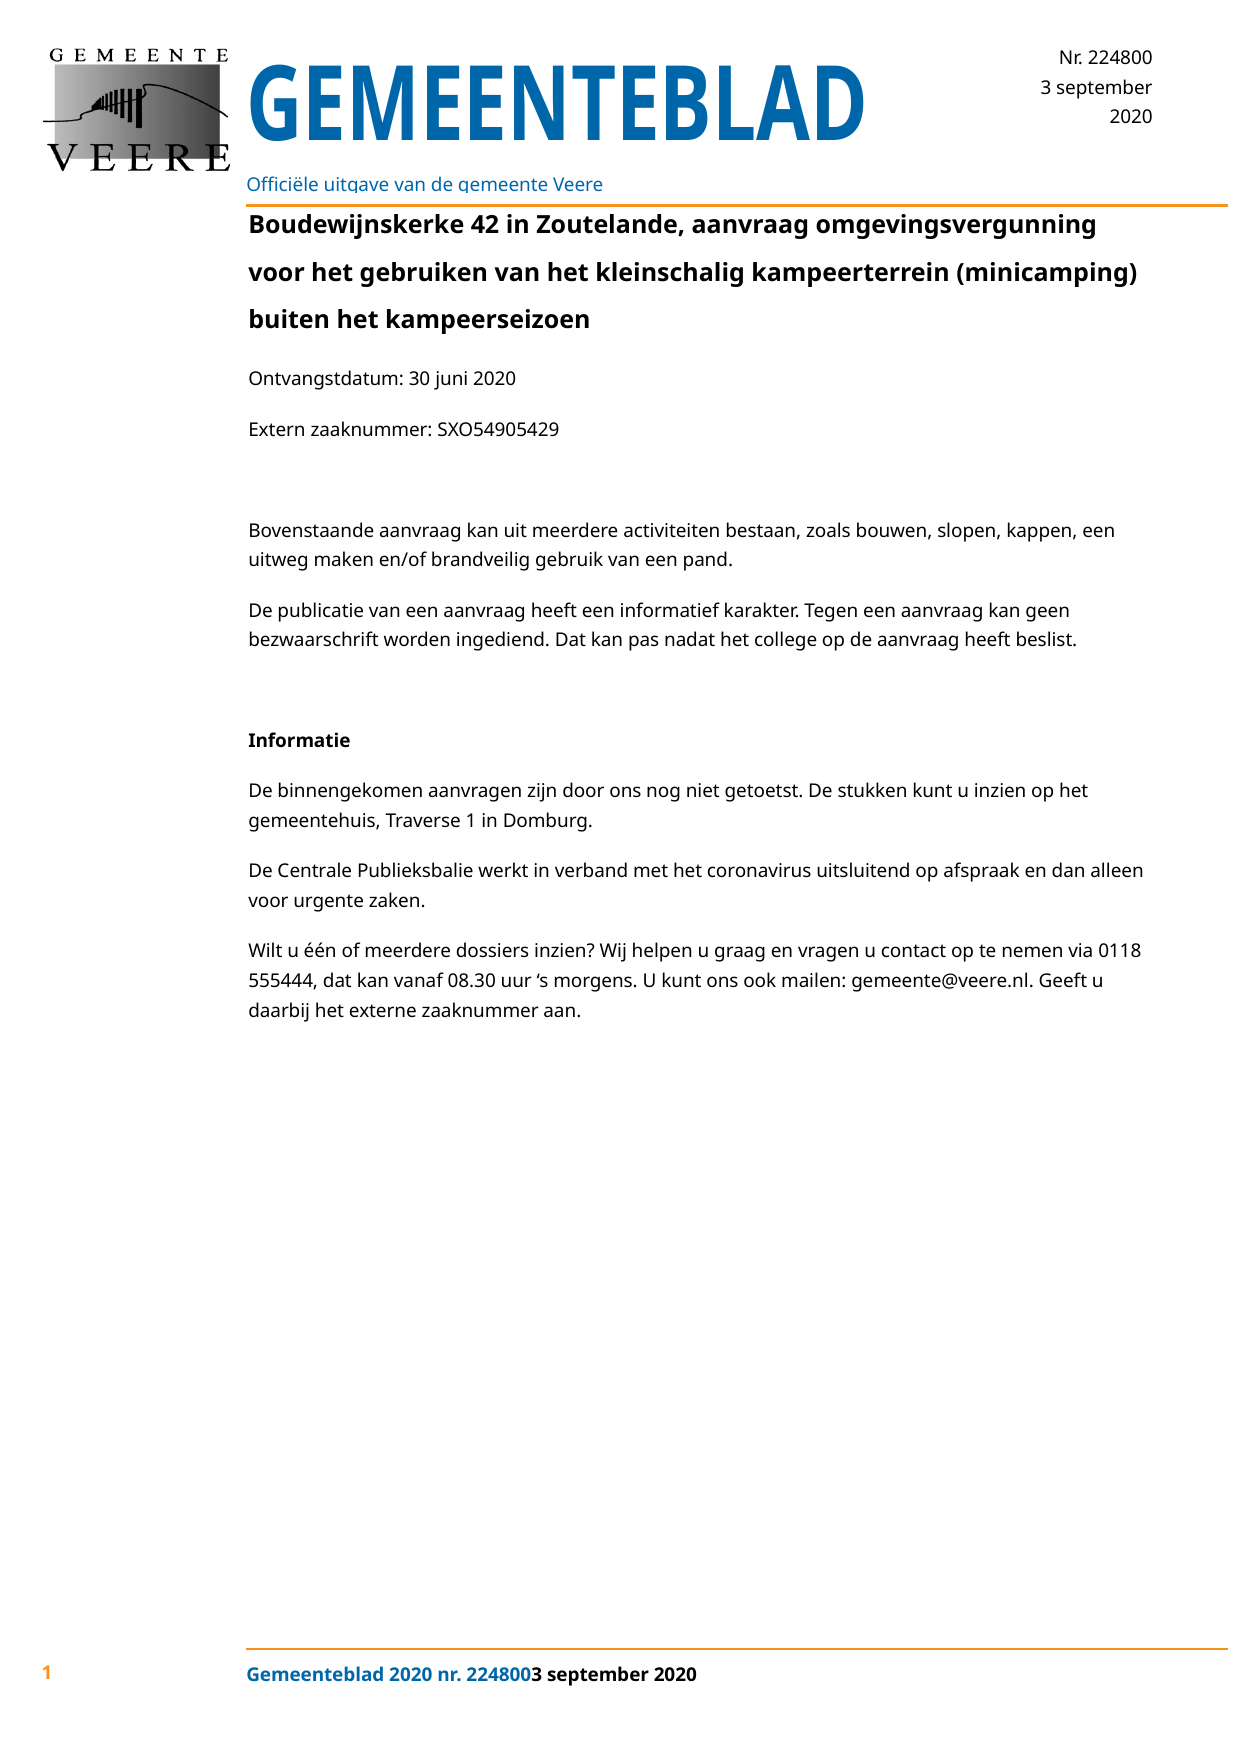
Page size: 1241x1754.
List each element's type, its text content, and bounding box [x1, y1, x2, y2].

text De Centrale Publieksbalie werkt in verband met het coronavirus uitsluitend op afspraak en dan alleen voor urgente zaken. [248, 858, 1152, 913]
text Bovenstaande aanvraag kan uit meerdere activiteiten bestaan, zoals bouwen, slopen, kappen, een uitweg maken en/of brandveilig gebruik van een pand. [248, 517, 1152, 572]
text De binnengekomen aanvragen zijn door ons nog niet getoetst. De stukken kunt u inzien op het gemeentehuis, Traverse 1 in Domburg. [248, 778, 1152, 833]
text Informatie [248, 727, 1152, 753]
text Boudewijnskerke 42 in Zoutelande, aanvraag omgevingsvergunning voor het gebruiken van het kleinschalig kampeerterrein (minicamping) buiten het kampeerseizoen [248, 207, 1152, 336]
text De publicatie van een aanvraag heeft een informatief karakter. Tegen een aanvraag kan geen bezwaarschrift worden ingediend. Dat kan pas nadat het college op de aanvraag heeft beslist. [248, 597, 1152, 652]
text Wilt u één of meerdere dossiers inzien? Wij helpen u graag en vragen u contact op te nemen via 0118 555444, dat kan vanaf 08.30 uur ‘s morgens. U kunt ons ook mailen: gemeente@veere.nl. Geeft u daarbij het externe zaaknummer aan. [248, 938, 1152, 1022]
picture [41, 47, 231, 172]
text Ontvangstdatum: 30 juni 2020 [248, 366, 1152, 391]
text Extern zaaknummer: SXO54905429 [248, 416, 1152, 442]
